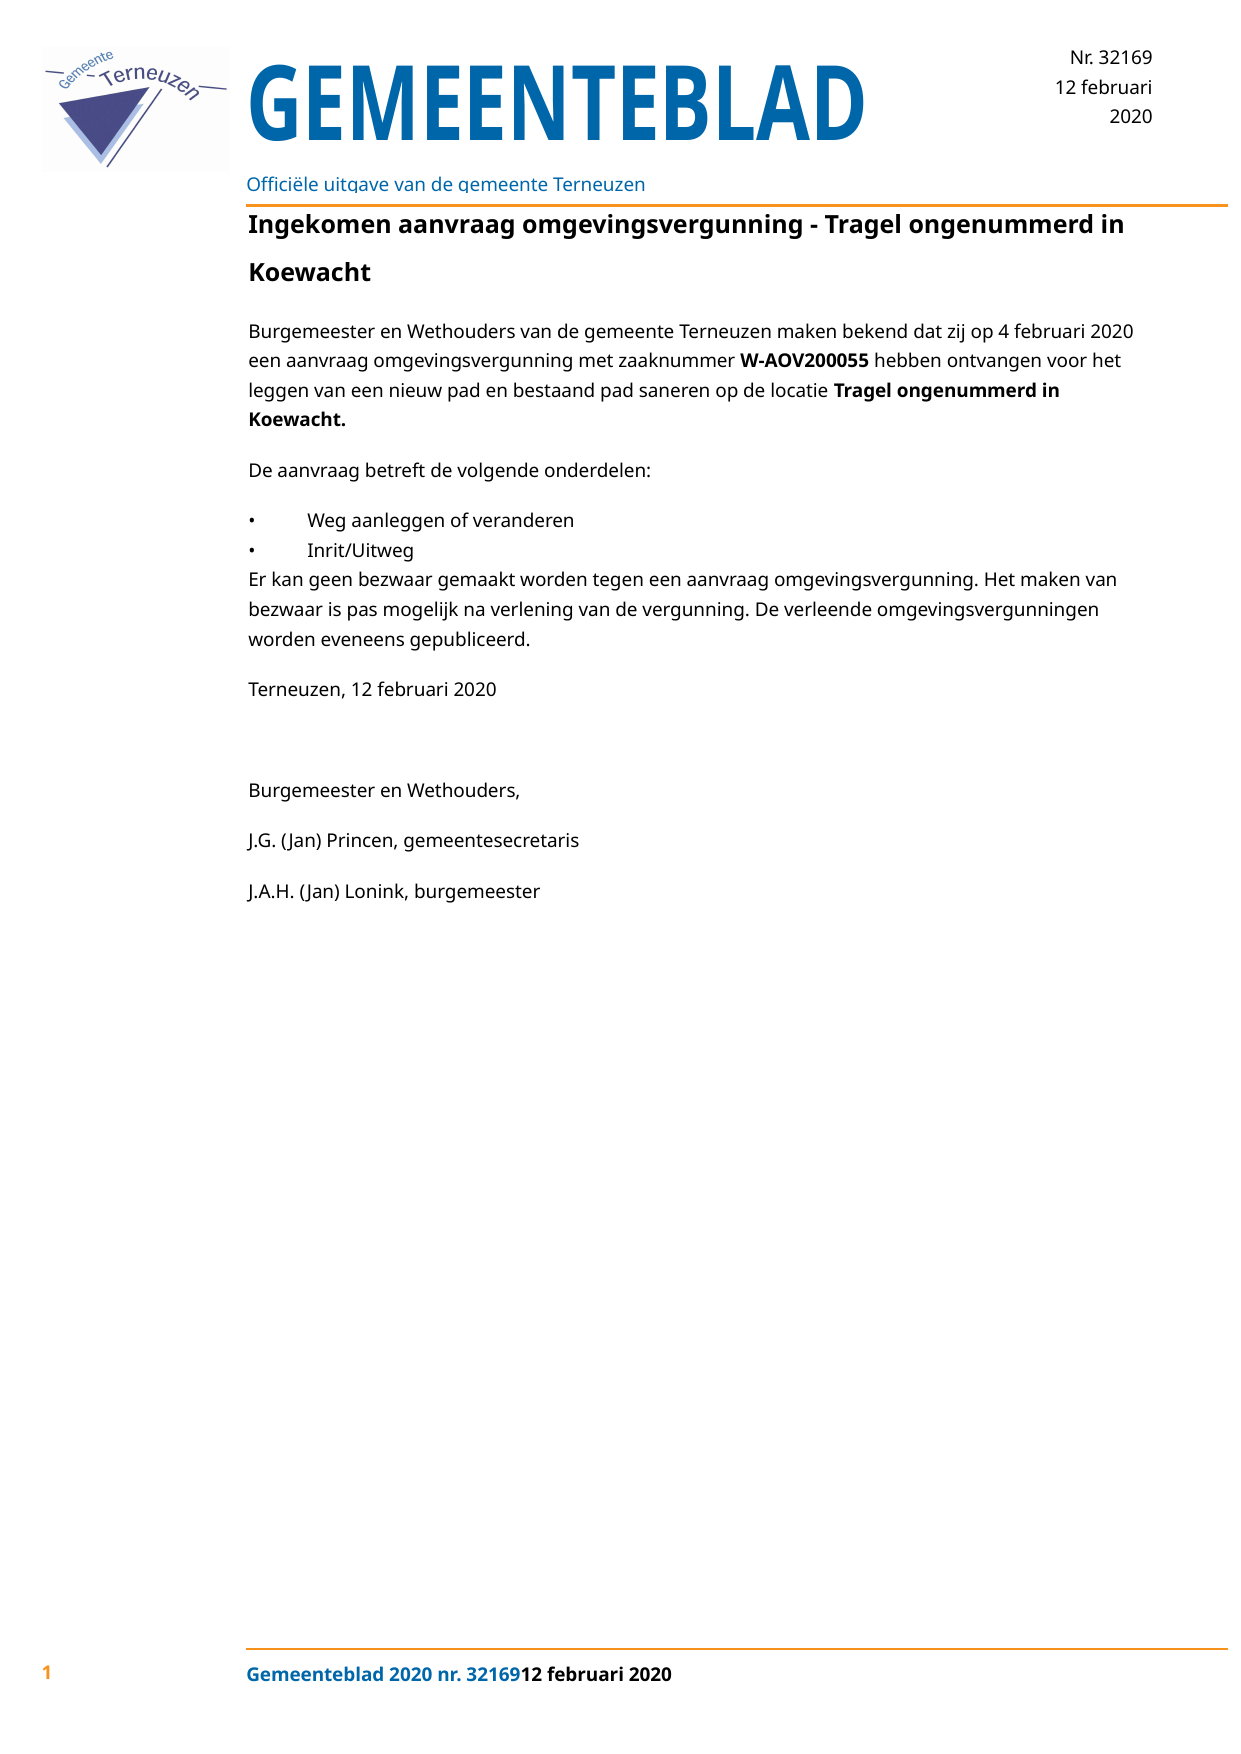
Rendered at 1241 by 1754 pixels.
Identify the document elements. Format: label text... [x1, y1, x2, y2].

picture [41, 47, 231, 172]
list Inrit/Uitweg [248, 537, 1152, 563]
text Burgemeester en Wethouders, [248, 777, 1152, 803]
text Er kan geen bezwaar gemaakt worden tegen een aanvraag omgevingsvergunning. Het maken van bezwaar is pas mogelijk na verlening van de vergunning. De verleende omgevingsvergunningen worden eveneens gepubliceerd. [248, 567, 1152, 652]
text Burgemeester en Wethouders van de gemeente Terneuzen maken bekend dat zij op 4 februari 2020 een aanvraag omgevingsvergunning met zaaknummer W-AOV200055 hebben ontvangen voor het leggen van een nieuw pad en bestaand pad saneren op de locatie Tragel ongenummerd in Koewacht. [248, 318, 1152, 432]
list Weg aanleggen of veranderen [248, 507, 1152, 533]
text J.G. (Jan) Princen, gemeentesecretaris [248, 827, 1152, 853]
text Ingekomen aanvraag omgevingsvergunning - Tragel ongenummerd in Koewacht [248, 207, 1152, 288]
text Terneuzen, 12 februari 2020 [248, 676, 1152, 702]
text J.A.H. (Jan) Lonink, burgemeester [248, 878, 1152, 904]
text De aanvraag betreft de volgende onderdelen: [248, 457, 1152, 483]
